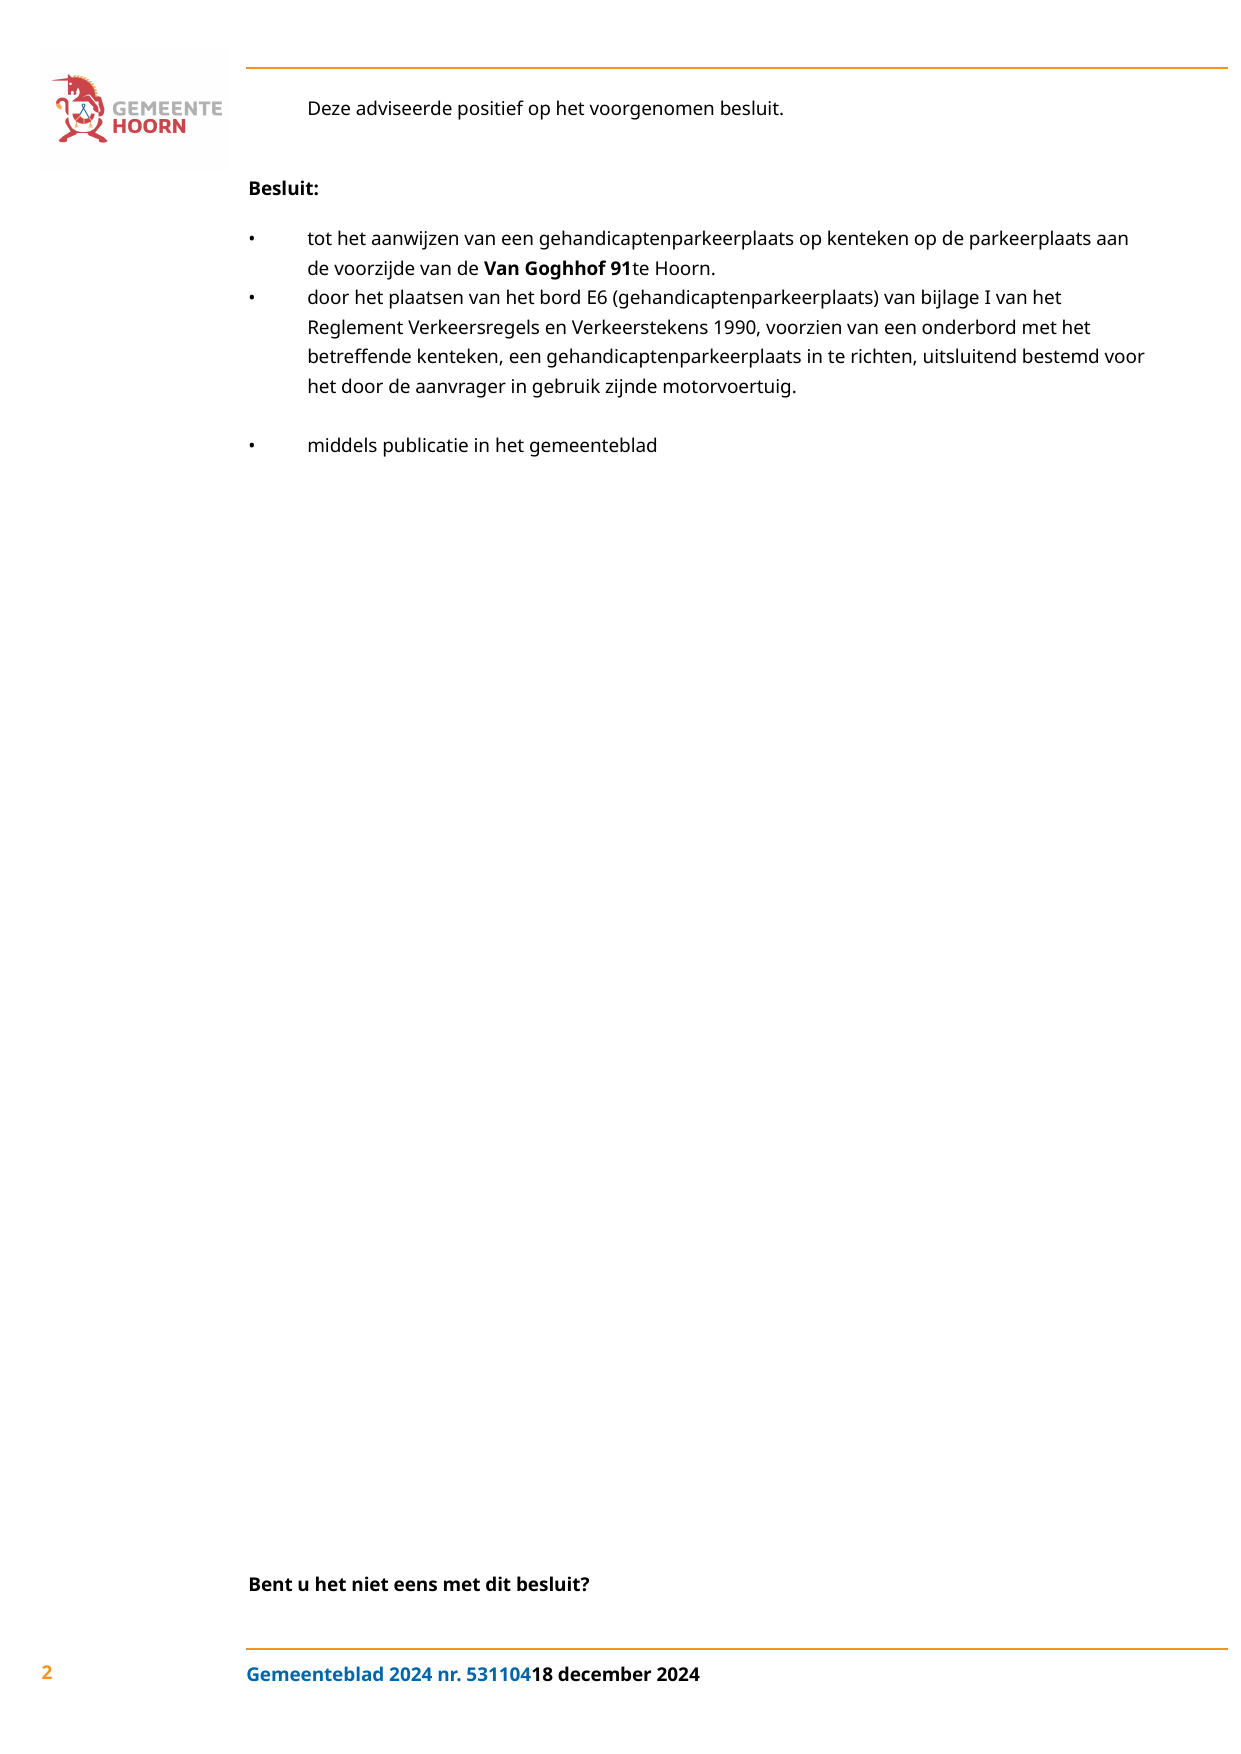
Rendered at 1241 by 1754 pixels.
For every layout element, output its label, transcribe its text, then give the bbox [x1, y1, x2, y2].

list door het plaatsen van het bord E6 (gehandicaptenparkeerplaats) van bijlage I van het Reglement Verkeersregels en Verkeerstekens 1990, voorzien van een onderbord met het betreffende kenteken, een gehandicaptenparkeerplaats in te richten, uitsluitend bestemd voor het door de aanvrager in gebruik zijnde motorvoertuig. [248, 284, 1152, 399]
text Besluit: [248, 175, 1152, 201]
list middels publicatie in het gemeenteblad [248, 432, 1152, 458]
list tot het aanwijzen van een gehandicaptenparkeerplaats op kenteken op de parkeerplaats aan de voorzijde van de Van Goghhof 91te Hoorn. [248, 225, 1152, 281]
text Bent u het niet eens met dit besluit? [248, 1571, 1152, 1597]
picture [41, 47, 231, 172]
list Deze adviseerde positief op het voorgenomen besluit. [248, 95, 1152, 121]
